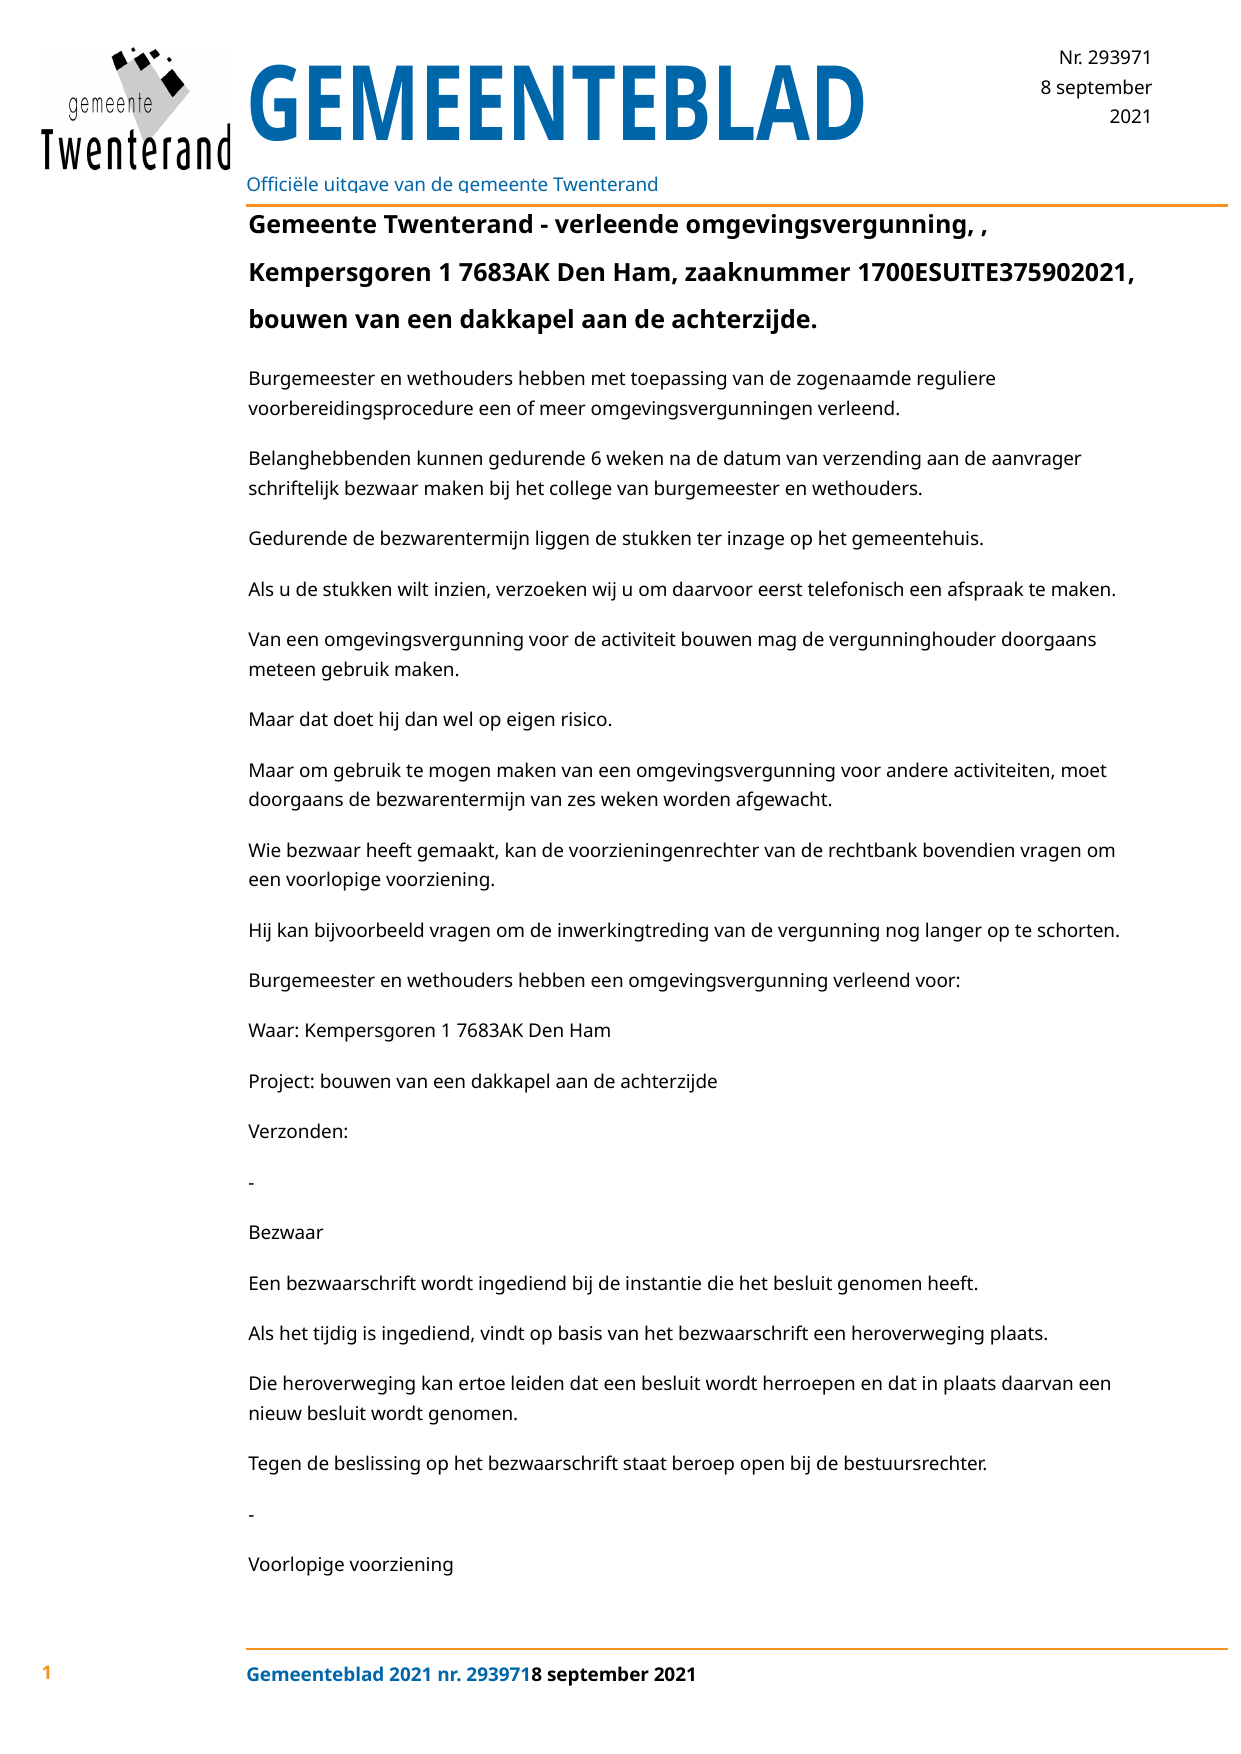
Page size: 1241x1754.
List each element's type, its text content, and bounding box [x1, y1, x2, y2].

text Als het tijdig is ingediend, vindt op basis van het bezwaarschrift een heroverweging plaats. [248, 1320, 1152, 1346]
text Wie bezwaar heeft gemaakt, kan de voorzieningenrechter van de rechtbank bovendien vragen om een voorlopige voorziening. [248, 837, 1152, 892]
text Project: bouwen van een dakkapel aan de achterzijde [248, 1068, 1152, 1094]
text - [248, 1169, 1152, 1194]
text Waar: Kempersgoren 1 7683AK Den Ham [248, 1018, 1152, 1043]
text Voorlopige voorziening [248, 1551, 1152, 1577]
text Hij kan bijvoorbeeld vragen om de inwerkingtreding van de vergunning nog langer op te schorten. [248, 917, 1152, 942]
text Tegen de beslissing op het bezwaarschrift staat beroep open bij de bestuursrechter. [248, 1451, 1152, 1476]
text Maar om gebruik te mogen maken van een omgevingsvergunning voor andere activiteiten, moet doorgaans de bezwarentermijn van zes weken worden afgewacht. [248, 757, 1152, 812]
text Gemeente Twenterand - verleende omgevingsvergunning, , Kempersgoren 1 7683AK Den Ham, zaaknummer 1700ESUITE375902021, bouwen van een dakkapel aan de achterzijde. [248, 207, 1152, 336]
picture [41, 47, 231, 172]
text Van een omgevingsvergunning voor de activiteit bouwen mag de vergunninghouder doorgaans meteen gebruik maken. [248, 626, 1152, 682]
text Verzonden: [248, 1118, 1152, 1144]
text Gedurende de bezwarentermijn liggen de stukken ter inzage op het gemeentehuis. [248, 526, 1152, 551]
text Maar dat doet hij dan wel op eigen risico. [248, 706, 1152, 732]
text Bezwaar [248, 1219, 1152, 1245]
text Burgemeester en wethouders hebben met toepassing van de zogenaamde reguliere voorbereidingsprocedure een of meer omgevingsvergunningen verleend. [248, 366, 1152, 421]
text Burgemeester en wethouders hebben een omgevingsvergunning verleend voor: [248, 967, 1152, 993]
text Die heroverweging kan ertoe leiden dat een besluit wordt herroepen en dat in plaats daarvan een nieuw besluit wordt genomen. [248, 1371, 1152, 1426]
text Belanghebbenden kunnen gedurende 6 weken na de datum van verzending aan de aanvrager schriftelijk bezwaar maken bij het college van burgemeester en wethouders. [248, 446, 1152, 501]
text - [248, 1501, 1152, 1527]
text Als u de stukken wilt inzien, verzoeken wij u om daarvoor eerst telefonisch een afspraak te maken. [248, 576, 1152, 602]
text Een bezwaarschrift wordt ingediend bij de instantie die het besluit genomen heeft. [248, 1270, 1152, 1295]
